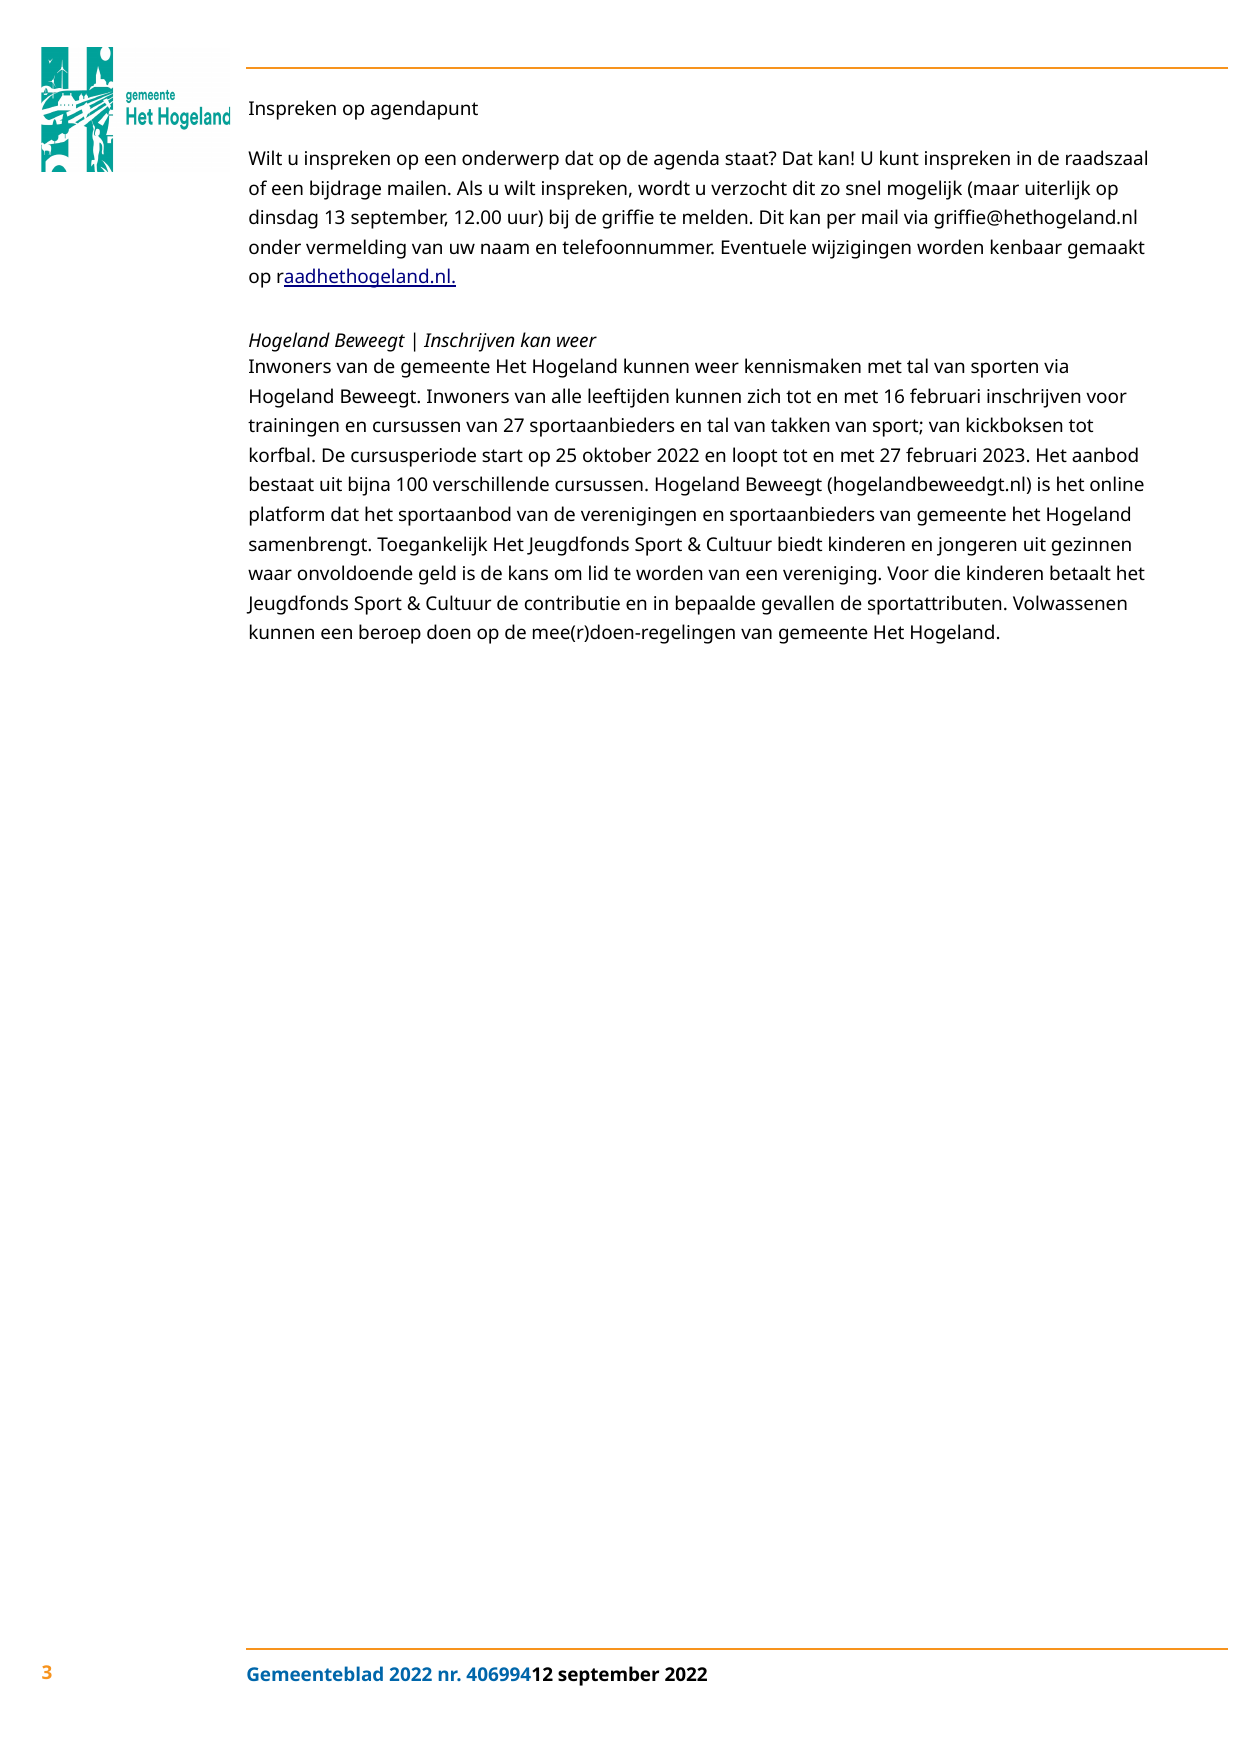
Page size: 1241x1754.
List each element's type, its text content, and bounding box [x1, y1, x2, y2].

text Wilt u inspreken op een onderwerp dat op de agenda staat? Dat kan! U kunt inspreken in de raadszaal of een bijdrage mailen. Als u wilt inspreken, wordt u verzocht dit zo snel mogelijk (maar uiterlijk op dinsdag 13 september, 12.00 uur) bij de griffie te melden. Dit kan per mail via griffie@hethogeland.nl onder vermelding van uw naam en telefoonnummer. Eventuele wijzigingen worden kenbaar gemaakt op raadhethogeland.nl. [248, 145, 1152, 289]
text Inspreken op agendapunt [248, 95, 1152, 121]
picture [41, 47, 231, 172]
text Inwoners van de gemeente Het Hogeland kunnen weer kennismaken met tal van sporten via Hogeland Beweegt. Inwoners van alle leeftijden kunnen zich tot en met 16 februari inschrijven voor trainingen en cursussen van 27 sportaanbieders en tal van takken van sport; van kickboksen tot korfbal. De cursusperiode start op 25 oktober 2022 en loopt tot en met 27 februari 2023. Het aanbod bestaat uit bijna 100 verschillende cursussen. Hogeland Beweegt (hogelandbeweedgt.nl) is het online platform dat het sportaanbod van de verenigingen en sportaanbieders van gemeente het Hogeland samenbrengt. Toegankelijk Het Jeugdfonds Sport & Cultuur biedt kinderen en jongeren uit gezinnen waar onvoldoende geld is de kans om lid te worden van een vereniging. Voor die kinderen betaalt het Jeugdfonds Sport & Cultuur de contributie en in bepaalde gevallen de sportattributen. Volwassenen kunnen een beroep doen op de mee(r)doen-regelingen van gemeente Het Hogeland. [248, 353, 1152, 645]
text Hogeland Beweegt | Inschrijven kan weer [248, 327, 1152, 353]
